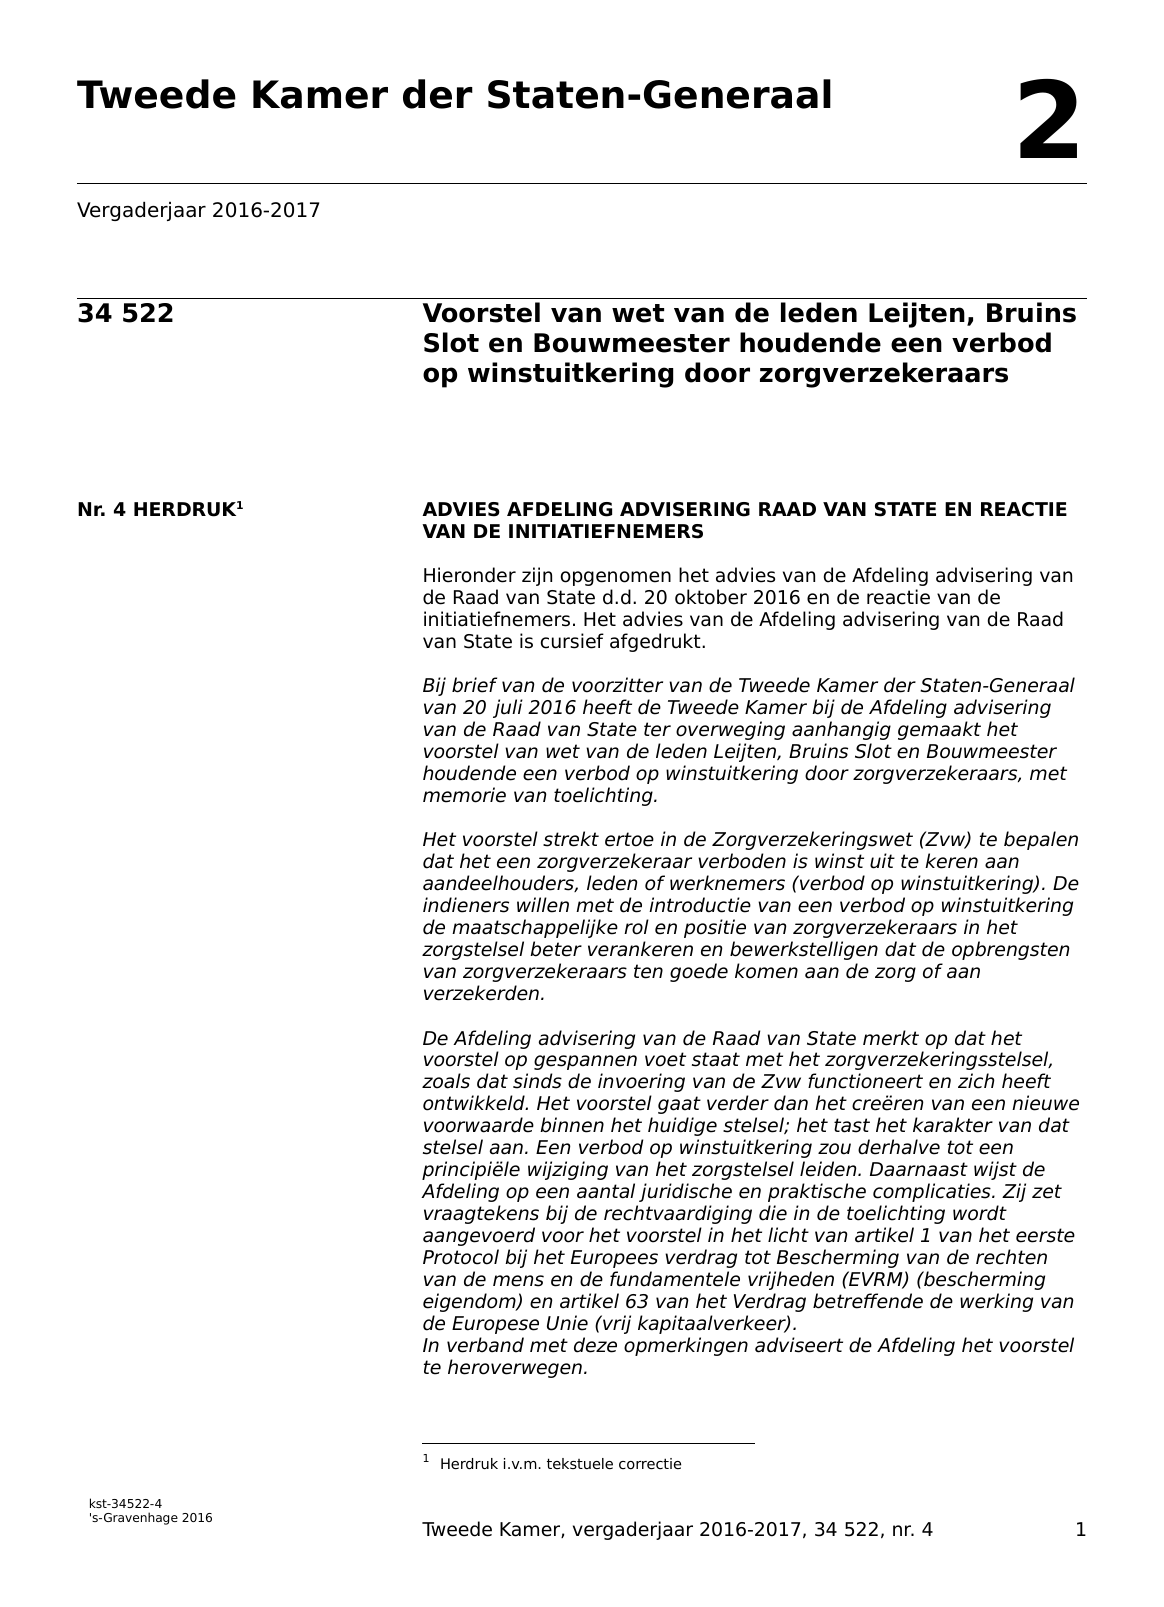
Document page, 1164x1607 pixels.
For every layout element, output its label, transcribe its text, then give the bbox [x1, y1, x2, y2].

text kst-34522-4 [88, 1497, 323, 1511]
subtitle Nr. 4 HERDRUK ADVIES AFDELING ADVISERING RAAD VAN STATE EN REACTIE VAN DE INITIATIEFNEMERS [77, 499, 1087, 543]
text In verband met deze opmerkingen adviseert de Afdeling het voorstel te heroverwegen. [422, 1335, 1087, 1379]
table_header Tweede Kamer der Staten-Generaal [77, 59, 886, 183]
text Het voorstel strekt ertoe in de Zorgverzekeringswet (Zvw) te bepalen dat het een zorgverzekeraar verboden is winst uit te keren aan aandeelhouders, leden of werknemers (verbod op winstuitkering). De indieners willen met de introductie van een verbod op winstuitkering de maatschappelijke rol en positie van zorgverzekeraars in het zorgstelsel beter verankeren en bewerkstelligen dat de opbrengsten van zorgverzekeraars ten goede komen aan de zorg of aan verzekerden. [422, 829, 1087, 1005]
text Bij brief van de voorzitter van de Tweede Kamer der Staten-Generaal van 20 juli 2016 heeft de Tweede Kamer bij de Afdeling advisering van de Raad van State ter overweging aanhangig gemaakt het voorstel van wet van de leden Leijten, Bruins Slot en Bouwmeester houdende een verbod op winstuitkering door zorgverzekeraars, met memorie van toelichting. [422, 675, 1087, 807]
text Herdruk i.v.m. tekstuele correctie [422, 1452, 1087, 1474]
text Hieronder zijn opgenomen het advies van de Afdeling advisering van de Raad van State d.d. 20 oktober 2016 en de reactie van de initiatiefnemers. Het advies van de Afdeling advisering van de Raad van State is cursief afgedrukt. [422, 565, 1087, 653]
table_cell Vergaderjaar 2016-2017 [77, 184, 1087, 298]
table_header 2 [886, 59, 1087, 183]
text De Afdeling advisering van de Raad van State merkt op dat het voorstel op gespannen voet staat met het zorgverzekeringsstelsel, zoals dat sinds de invoering van de Zvw functioneert en zich heeft ontwikkeld. Het voorstel gaat verder dan het creëren van een nieuwe voorwaarde binnen het huidige stelsel; het tast het karakter van dat stelsel aan. Een verbod op winstuitkering zou derhalve tot een principiële wijziging van het zorgstelsel leiden. Daarnaast wijst de Afdeling op een aantal juridische en praktische complicaties. Zij zet vraagtekens bij de rechtvaardiging die in de toelichting wordt aangevoerd voor het voorstel in het licht van artikel 1 van het eerste Protocol bij het Europees verdrag tot Bescherming van de rechten van de mens en de fundamentele vrijheden (EVRM) (bescherming eigendom) en artikel 63 van het Verdrag betreffende de werking van de Europese Unie (vrij kapitaalverkeer). [422, 1027, 1087, 1335]
subtitle 34 522 Voorstel van wet van de leden Leijten, Bruins Slot en Bouwmeester houdende een verbod op winstuitkering door zorgverzekeraars [77, 299, 1087, 388]
text 's-Gravenhage 2016 [88, 1511, 323, 1525]
